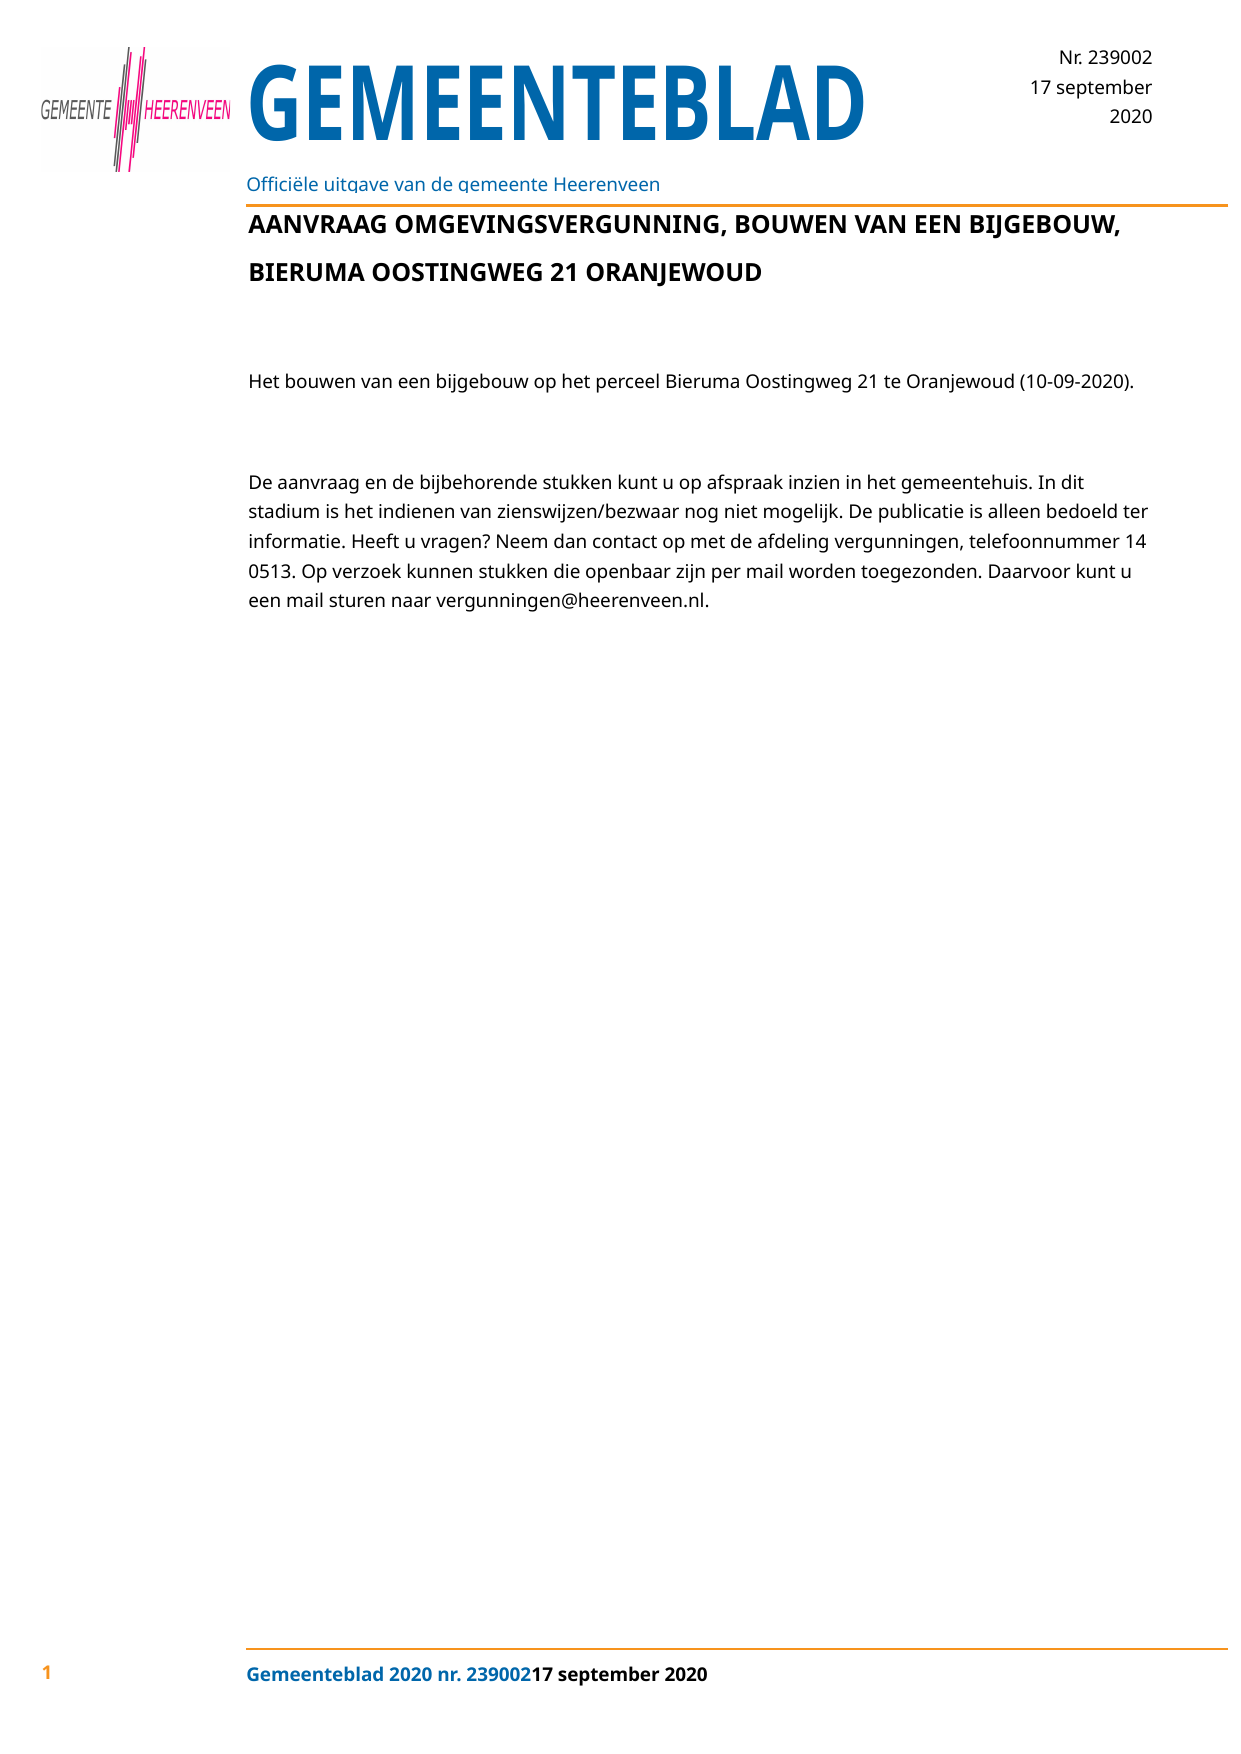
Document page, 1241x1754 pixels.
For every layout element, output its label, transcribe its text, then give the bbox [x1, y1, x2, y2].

text De aanvraag en de bijbehorende stukken kunt u op afspraak inzien in het gemeentehuis. In dit stadium is het indienen van zienswijzen/bezwaar nog niet mogelijk. De publicatie is alleen bedoeld ter informatie. Heeft u vragen? Neem dan contact op met de afdeling vergunningen, telefoonnummer 14 0513. Op verzoek kunnen stukken die openbaar zijn per mail worden toegezonden. Daarvoor kunt u een mail sturen naar vergunningen@heerenveen.nl. [248, 469, 1152, 613]
text AANVRAAG OMGEVINGSVERGUNNING, BOUWEN VAN EEN BIJGEBOUW, BIERUMA OOSTINGWEG 21 ORANJEWOUD [248, 207, 1152, 288]
text Het bouwen van een bijgebouw op het perceel Bieruma Oostingweg 21 te Oranjewoud (10-09-2020). [248, 368, 1152, 394]
picture [41, 47, 231, 172]
